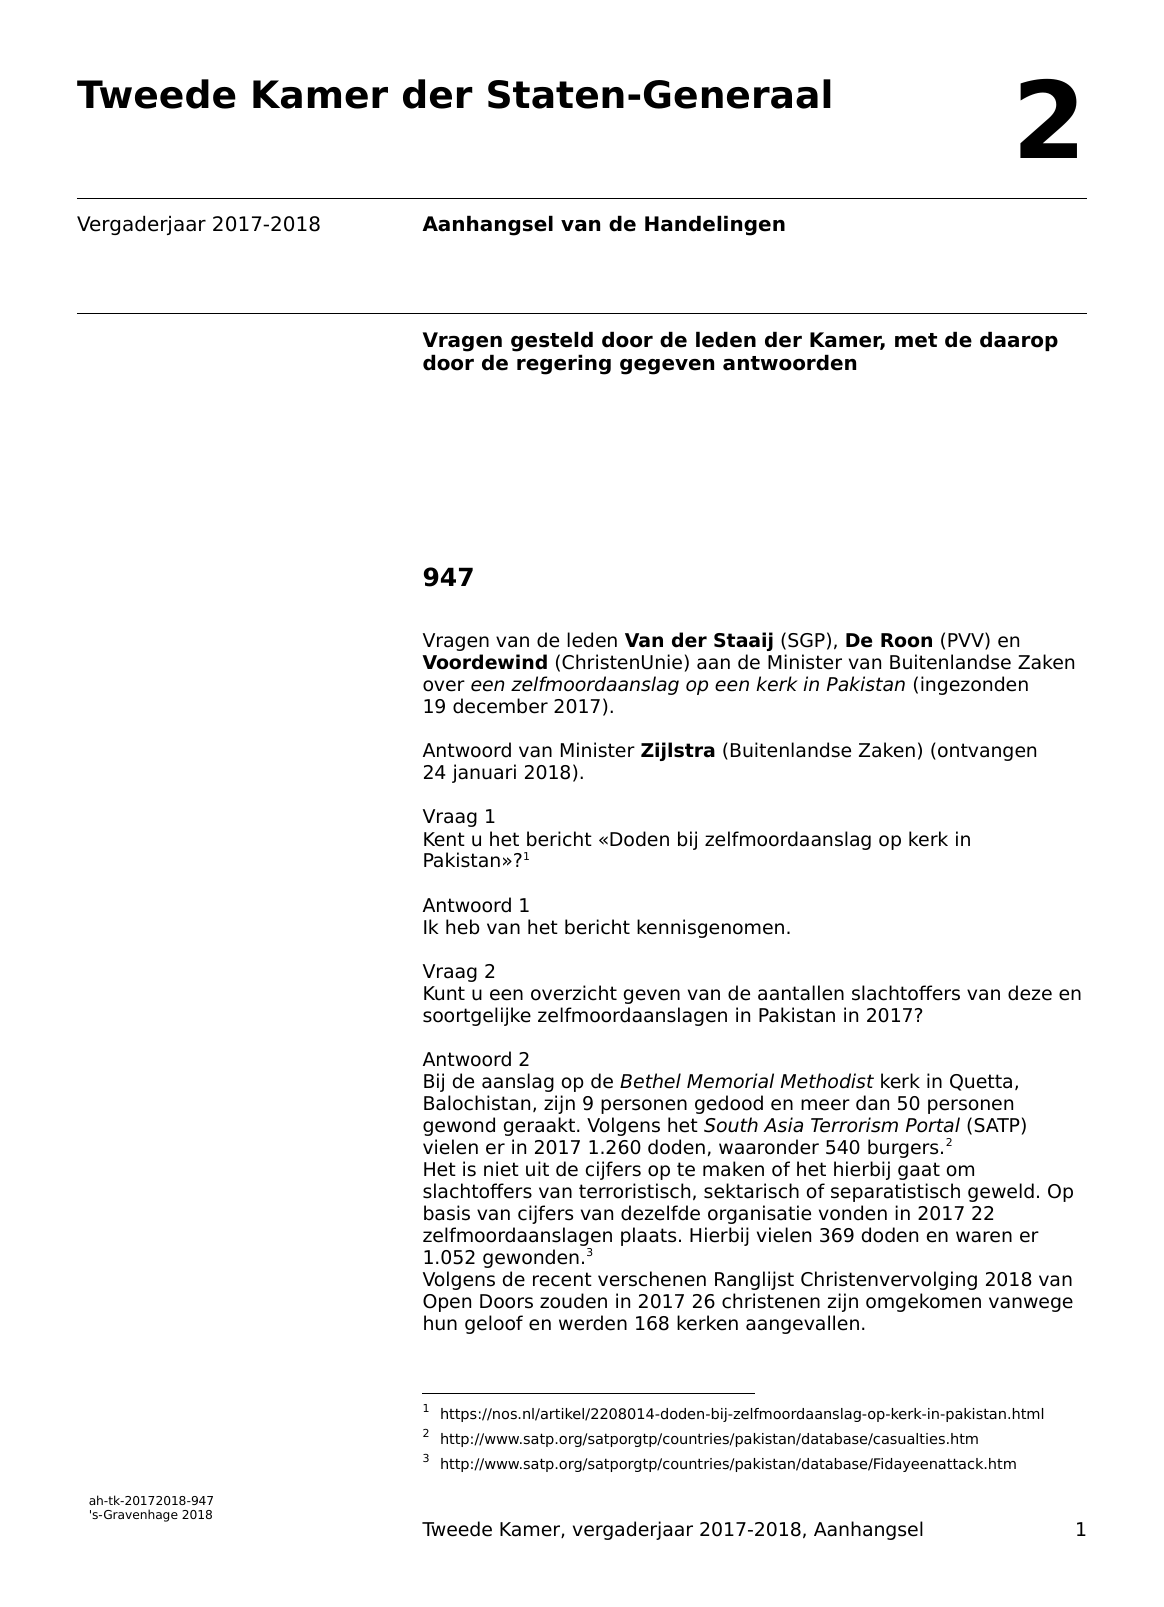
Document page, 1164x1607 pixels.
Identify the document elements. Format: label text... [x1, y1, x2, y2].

text 's-Gravenhage 2018 [88, 1508, 323, 1522]
table_cell Vergaderjaar 2017-2018 [77, 199, 422, 313]
text Antwoord 2 [422, 1049, 1087, 1071]
text Antwoord 1 [422, 894, 1087, 917]
table_cell Vragen gesteld door de leden der Kamer, met de daarop door de regering gegeven antwoorden [422, 314, 1087, 375]
text 947 [422, 563, 1087, 592]
text Ik heb van het bericht kennisgenomen. [422, 917, 1087, 938]
text Vraag 1 [422, 806, 1087, 828]
text Kent u het bericht «Doden bij zelfmoordaanslag op kerk in Pakistan»? [422, 828, 1087, 872]
table_header 2 [886, 59, 1087, 198]
text http://www.satp.org/satporgtp/countries/pakistan/database/Fidayeenattack.htm [422, 1452, 1087, 1474]
text Kunt u een overzicht geven van de aantallen slachtoffers van deze en soortgelijke zelfmoordaanslagen in Pakistan in 2017? [422, 983, 1087, 1027]
text https://nos.nl/artikel/2208014-doden-bij-zelfmoordaanslag-op-kerk-in-pakistan.html [422, 1402, 1087, 1424]
text Volgens de recent verschenen Ranglijst Christenvervolging 2018 van Open Doors zouden in 2017 26 christenen zijn omgekomen vanwege hun geloof en werden 168 kerken aangevallen. [422, 1269, 1087, 1334]
table_cell Aanhangsel van de Handelingen [422, 199, 1087, 313]
text Antwoord van Minister Zijlstra (Buitenlandse Zaken) (ontvangen 24 januari 2018). [422, 740, 1087, 784]
text Vragen van de leden Van der Staaij (SGP), De Roon (PVV) en Voordewind (ChristenUnie) aan de Minister van Buitenlandse Zaken over een zelfmoordaanslag op een kerk in Pakistan (ingezonden 19 december 2017). [422, 630, 1087, 718]
table_cell [77, 314, 422, 375]
table_header Tweede Kamer der Staten-Generaal [77, 59, 886, 198]
text Het is niet uit de cijfers op te maken of het hierbij gaat om slachtoffers van terroristisch, sektarisch of separatistisch geweld. Op basis van cijfers van dezelfde organisatie vonden in 2017 22 zelfmoordaanslagen plaats. Hierbij vielen 369 doden en waren er 1.052 gewonden. [422, 1159, 1087, 1269]
text ah-tk-20172018-947 [88, 1494, 323, 1508]
text http://www.satp.org/satporgtp/countries/pakistan/database/casualties.htm [422, 1427, 1087, 1449]
text Vraag 2 [422, 961, 1087, 983]
text Bij de aanslag op de Bethel Memorial Methodist kerk in Quetta, Balochistan, zijn 9 personen gedood en meer dan 50 personen gewond geraakt. Volgens het South Asia Terrorism Portal (SATP) vielen er in 2017 1.260 doden, waaronder 540 burgers. [422, 1071, 1087, 1159]
